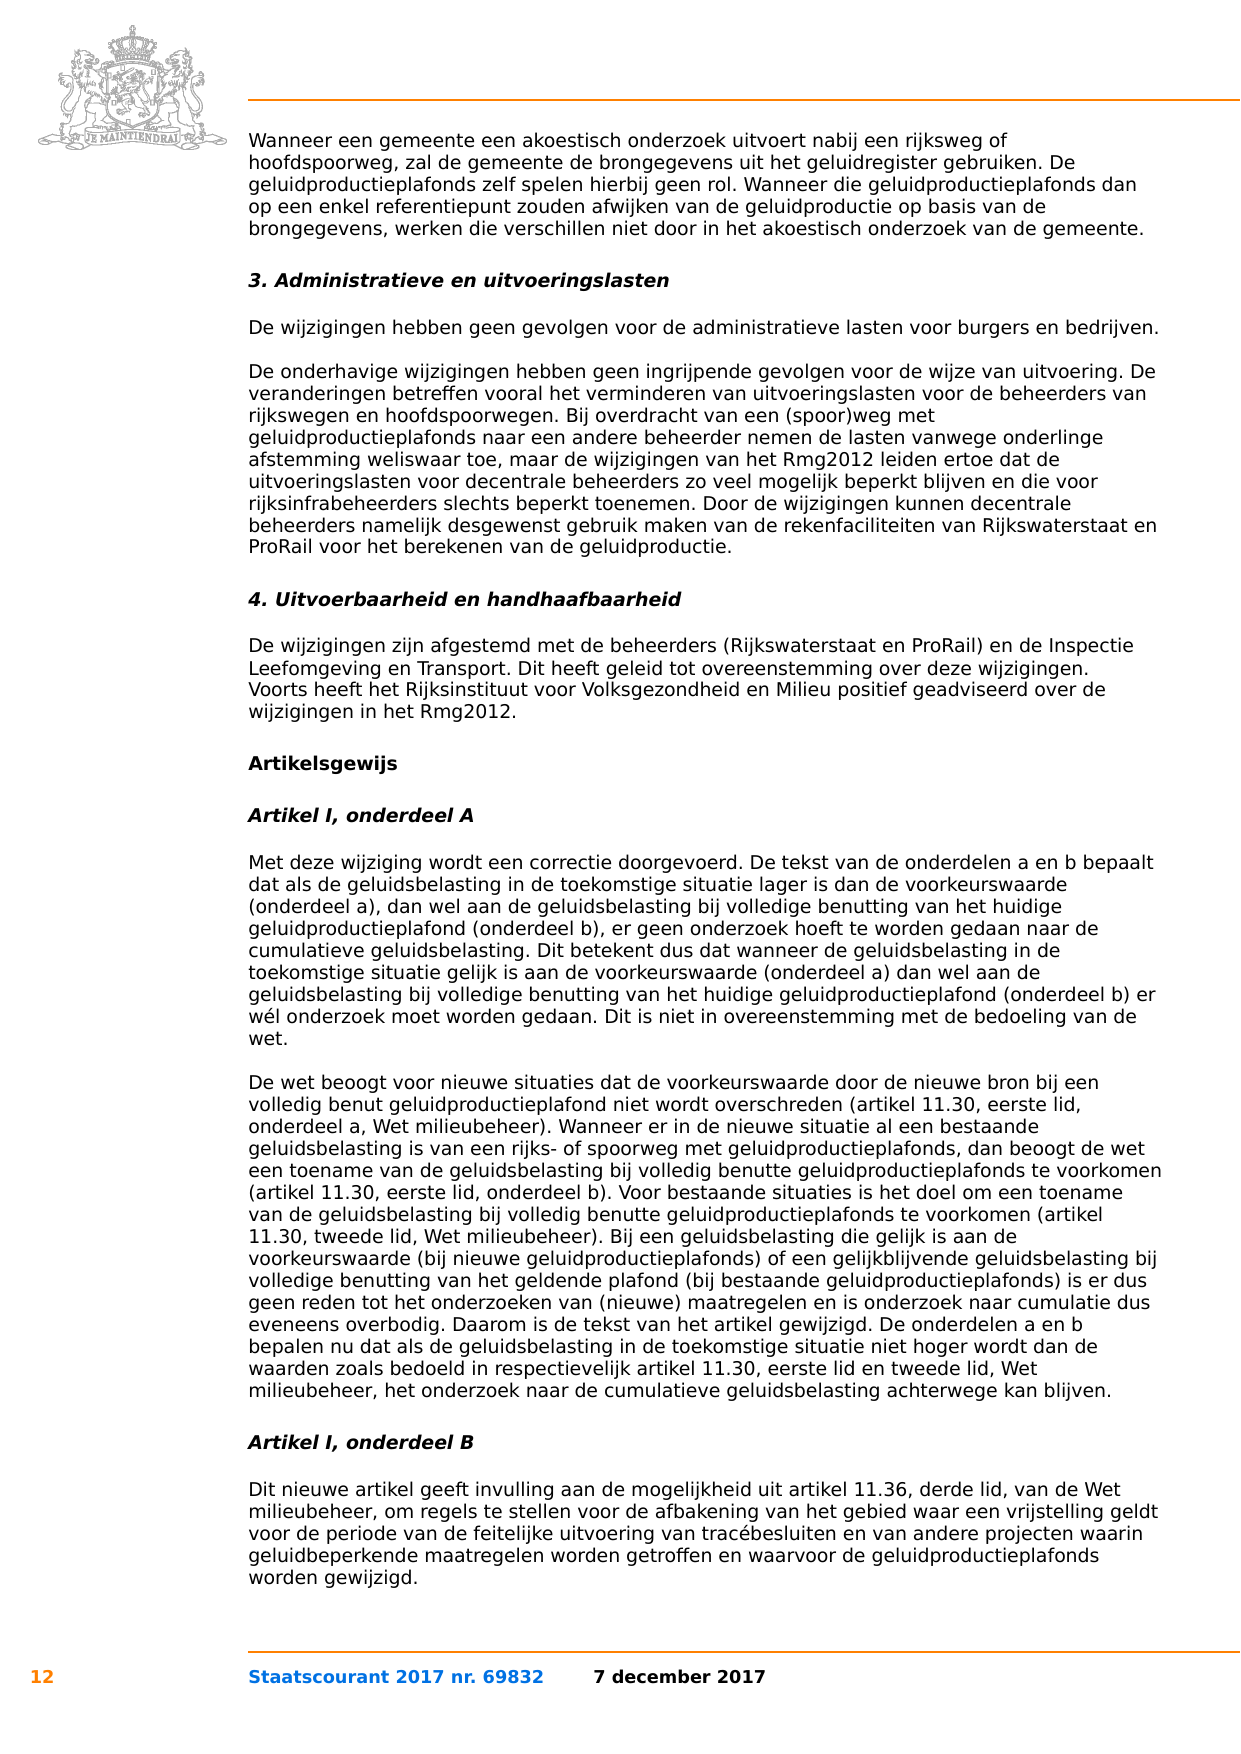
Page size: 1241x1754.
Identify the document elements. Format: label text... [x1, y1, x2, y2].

text De wijzigingen zijn afgestemd met de beheerders (Rijkswaterstaat en ProRail) en de Inspectie Leefomgeving en Transport. Dit heeft geleid tot overeenstemming over deze wijzigingen. [248, 635, 1163, 679]
text De wijzigingen hebben geen gevolgen voor de administratieve lasten voor burgers en bedrijven. [248, 317, 1163, 339]
picture [38, 25, 227, 150]
subtitle Artikel I, onderdeel B [248, 1432, 1163, 1454]
subtitle Artikel I, onderdeel A [248, 805, 1163, 827]
text Dit nieuwe artikel geeft invulling aan de mogelijkheid uit artikel 11.36, derde lid, van de Wet milieubeheer, om regels te stellen voor de afbakening van het gebied waar een vrijstelling geldt voor de periode van de feitelijke uitvoering van tracébesluiten en van andere projecten waarin geluidbeperkende maatregelen worden getroffen en waarvoor de geluidproductieplafonds worden gewijzigd. [248, 1479, 1163, 1588]
text De onderhavige wijzigingen hebben geen ingrijpende gevolgen voor de wijze van uitvoering. De veranderingen betreffen vooral het verminderen van uitvoeringslasten voor de beheerders van rijkswegen en hoofdspoorwegen. Bij overdracht van een (spoor)weg met geluidproductieplafonds naar een andere beheerder nemen de lasten vanwege onderlinge afstemming weliswaar toe, maar de wijzigingen van het Rmg2012 leiden ertoe dat de uitvoeringslasten voor decentrale beheerders zo veel mogelijk beperkt blijven en die voor rijksinfrabeheerders slechts beperkt toenemen. Door de wijzigingen kunnen decentrale beheerders namelijk desgewenst gebruik maken van de rekenfaciliteiten van Rijkswaterstaat en ProRail voor het berekenen van de geluidproductie. [248, 361, 1163, 558]
text Voorts heeft het Rijksinstituut voor Volksgezondheid en Milieu positief geadviseerd over de wijzigingen in het Rmg2012. [248, 679, 1163, 723]
text Met deze wijziging wordt een correctie doorgevoerd. De tekst van de onderdelen a en b bepaalt dat als de geluidsbelasting in de toekomstige situatie lager is dan de voorkeurswaarde (onderdeel a), dan wel aan de geluidsbelasting bij volledige benutting van het huidige geluidproductieplafond (onderdeel b), er geen onderzoek hoeft te worden gedaan naar de cumulatieve geluidsbelasting. Dit betekent dus dat wanneer de geluidsbelasting in de toekomstige situatie gelijk is aan de voorkeurswaarde (onderdeel a) dan wel aan de geluidsbelasting bij volledige benutting van het huidige geluidproductieplafond (onderdeel b) er wél onderzoek moet worden gedaan. Dit is niet in overeenstemming met de bedoeling van de wet. [248, 852, 1163, 1050]
subtitle Artikelsgewijs [248, 753, 1163, 775]
text Wanneer een gemeente een akoestisch onderzoek uitvoert nabij een rijksweg of hoofdspoorweg, zal de gemeente de brongegevens uit het geluidregister gebruiken. De geluidproductieplafonds zelf spelen hierbij geen rol. Wanneer die geluidproductieplafonds dan op een enkel referentiepunt zouden afwijken van de geluidproductie op basis van de brongegevens, werken die verschillen niet door in het akoestisch onderzoek van de gemeente. [248, 130, 1163, 240]
subtitle 3. Administratieve en uitvoeringslasten [248, 270, 1163, 292]
subtitle 4. Uitvoerbaarheid en handhaafbaarheid [248, 588, 1163, 610]
text De wet beoogt voor nieuwe situaties dat de voorkeurswaarde door de nieuwe bron bij een volledig benut geluidproductieplafond niet wordt overschreden (artikel 11.30, eerste lid, onderdeel a, Wet milieubeheer). Wanneer er in de nieuwe situatie al een bestaande geluidsbelasting is van een rijks- of spoorweg met geluidproductieplafonds, dan beoogt de wet een toename van de geluidsbelasting bij volledig benutte geluidproductieplafonds te voorkomen (artikel 11.30, eerste lid, onderdeel b). Voor bestaande situaties is het doel om een toename van de geluidsbelasting bij volledig benutte geluidproductieplafonds te voorkomen (artikel 11.30, tweede lid, Wet milieubeheer). Bij een geluidsbelasting die gelijk is aan de voorkeurswaarde (bij nieuwe geluidproductieplafonds) of een gelijkblijvende geluidsbelasting bij volledige benutting van het geldende plafond (bij bestaande geluidproductieplafonds) is er dus geen reden tot het onderzoeken van (nieuwe) maatregelen en is onderzoek naar cumulatie dus eveneens overbodig. Daarom is de tekst van het artikel gewijzigd. De onderdelen a en b bepalen nu dat als de geluidsbelasting in de toekomstige situatie niet hoger wordt dan de waarden zoals bedoeld in respectievelijk artikel 11.30, eerste lid en tweede lid, Wet milieubeheer, het onderzoek naar de cumulatieve geluidsbelasting achterwege kan blijven. [248, 1072, 1163, 1402]
